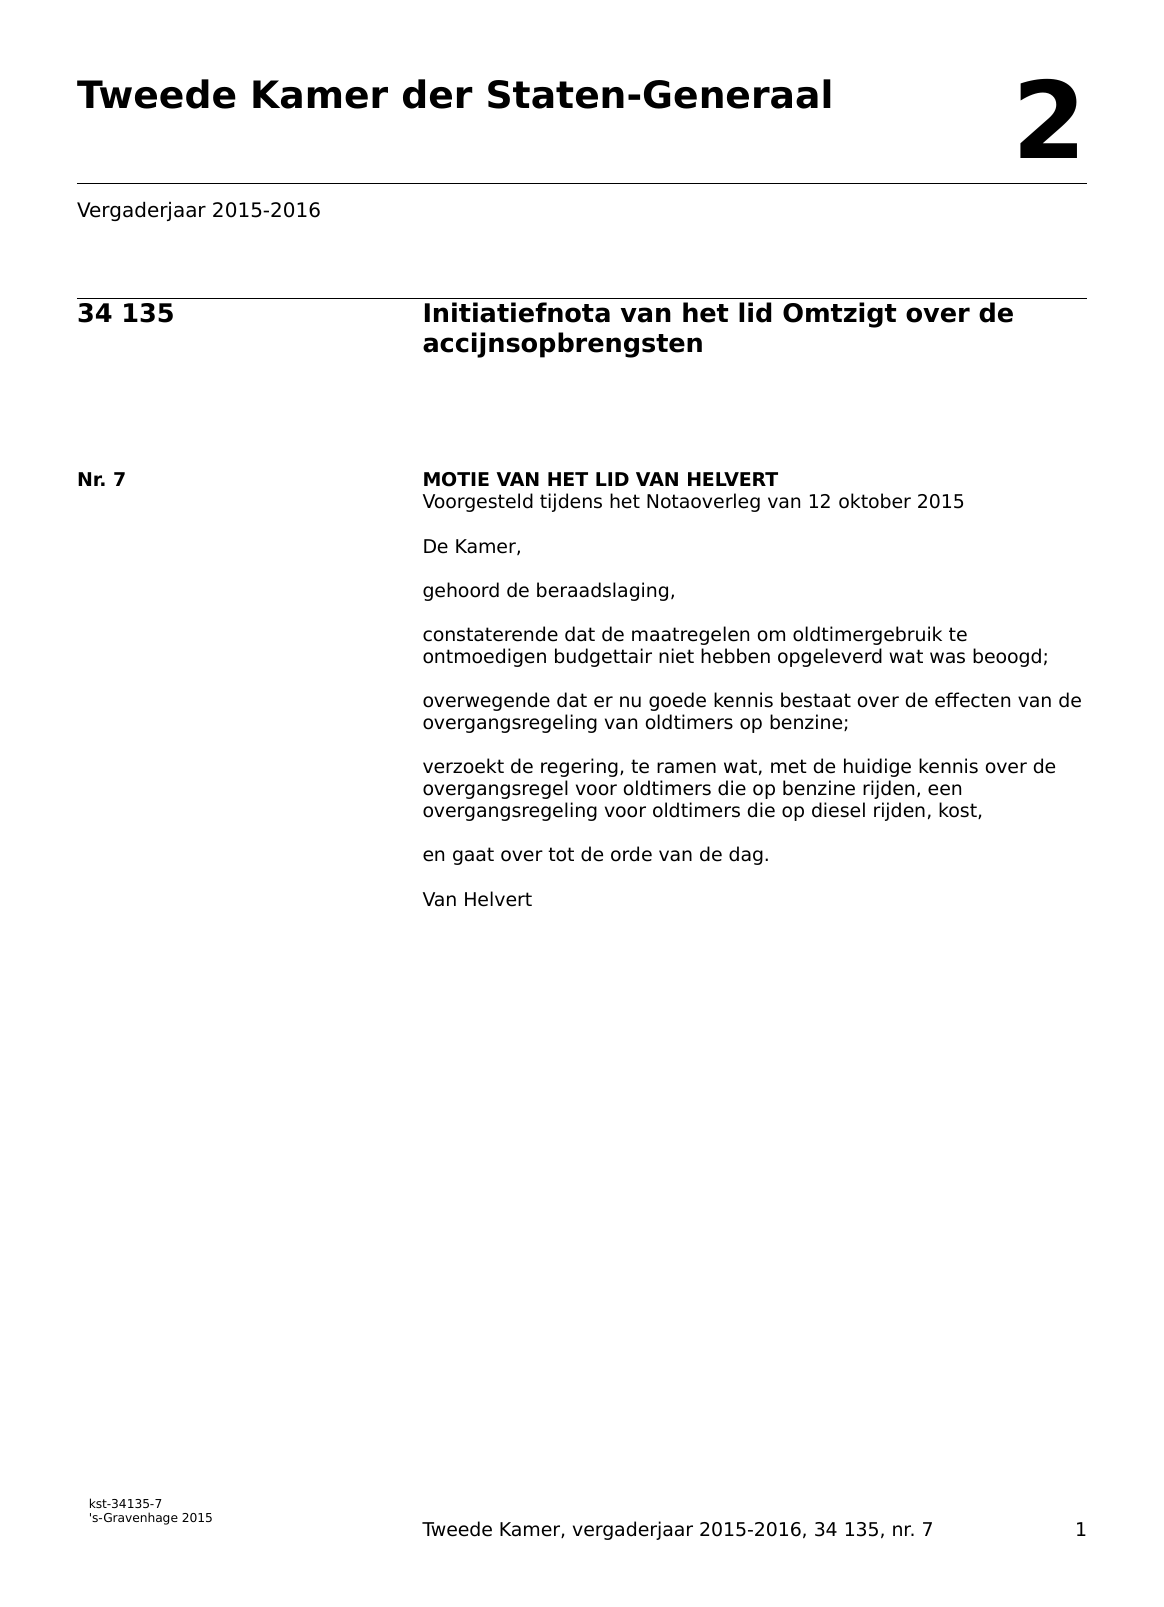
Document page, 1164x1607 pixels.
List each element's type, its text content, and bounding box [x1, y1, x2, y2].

text overwegende dat er nu goede kennis bestaat over de effecten van de overgangsregeling van oldtimers op benzine; [422, 690, 1087, 734]
text 's-Gravenhage 2015 [88, 1511, 323, 1525]
text constaterende dat de maatregelen om oldtimergebruik te ontmoedigen budgettair niet hebben opgeleverd wat was beoogd; [422, 624, 1087, 668]
subtitle 34 135 Initiatiefnota van het lid Omtzigt over de accijnsopbrengsten [77, 299, 1087, 358]
text Voorgesteld tijdens het Notaoverleg van 12 oktober 2015 [422, 491, 1087, 513]
text De Kamer, [422, 536, 1087, 557]
text en gaat over tot de orde van de dag. [422, 844, 1087, 866]
table_header 2 [886, 59, 1087, 183]
text gehoord de beraadslaging, [422, 580, 1087, 602]
subtitle Nr. 7 MOTIE VAN HET LID VAN HELVERT [77, 469, 1087, 491]
text verzoekt de regering, te ramen wat, met de huidige kennis over de overgangsregel voor oldtimers die op benzine rijden, een overgangsregeling voor oldtimers die op diesel rijden, kost, [422, 756, 1087, 822]
table_cell Vergaderjaar 2015-2016 [77, 184, 1087, 298]
text kst-34135-7 [88, 1497, 323, 1511]
table_header Tweede Kamer der Staten-Generaal [77, 59, 886, 183]
text Van Helvert [422, 888, 1087, 910]
